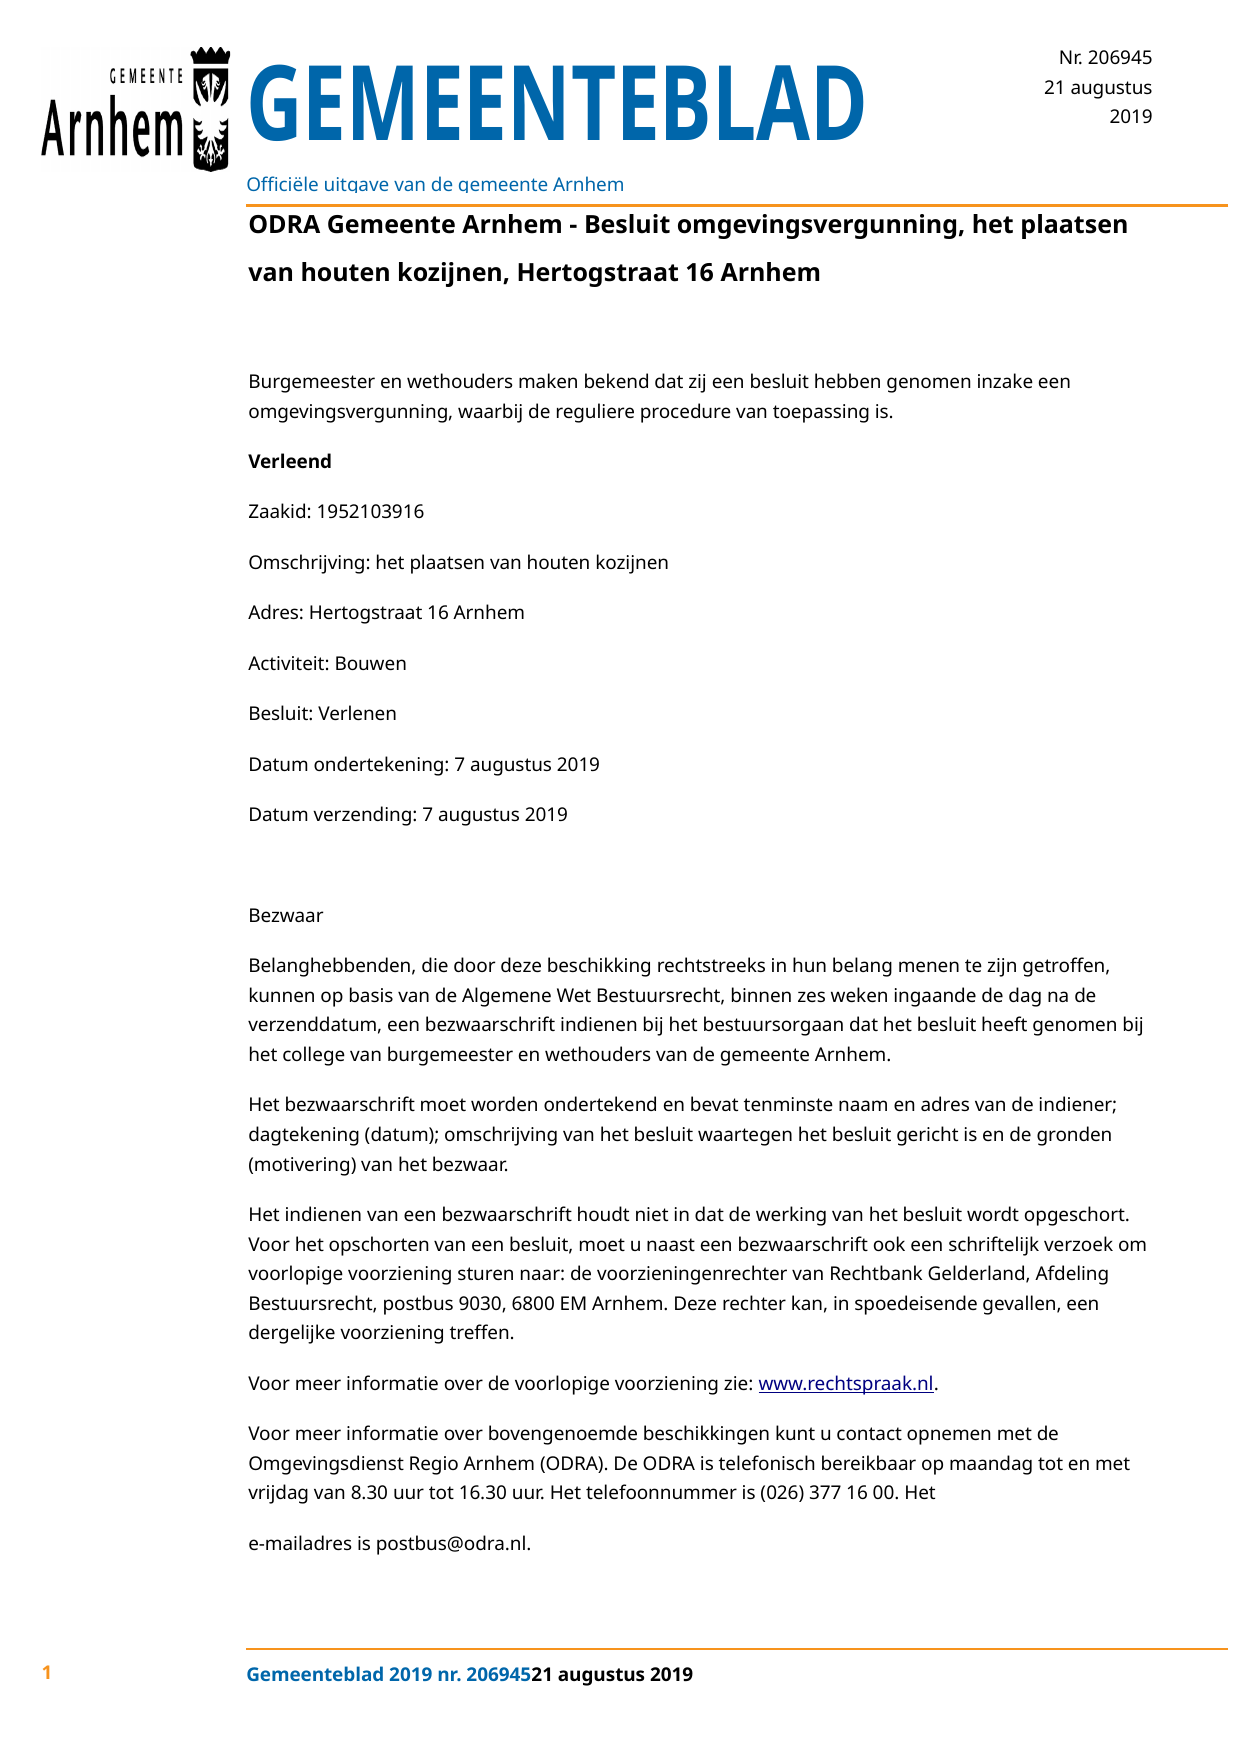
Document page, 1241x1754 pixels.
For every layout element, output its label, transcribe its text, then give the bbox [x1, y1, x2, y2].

text Datum verzending: 7 augustus 2019 [248, 801, 1152, 827]
text Burgemeester en wethouders maken bekend dat zij een besluit hebben genomen inzake een omgevingsvergunning, waarbij de reguliere procedure van toepassing is. [248, 368, 1152, 424]
text Omschrijving: het plaatsen van houten kozijnen [248, 549, 1152, 575]
text Belanghebbenden, die door deze beschikking rechtstreeks in hun belang menen te zijn getroffen, kunnen op basis van de Algemene Wet Bestuursrecht, binnen zes weken ingaande de dag na de verzenddatum, een bezwaarschrift indienen bij het bestuursorgaan dat het besluit heeft genomen bij het college van burgemeester en wethouders van de gemeente Arnhem. [248, 952, 1152, 1067]
text Voor meer informatie over bovengenoemde beschikkingen kunt u contact opnemen met de Omgevingsdienst Regio Arnhem (ODRA). De ODRA is telefonisch bereikbaar op maandag tot en met vrijdag van 8.30 uur tot 16.30 uur. Het telefoonnummer is (026) 377 16 00. Het [248, 1420, 1152, 1505]
text Activiteit: Bouwen [248, 650, 1152, 676]
text e-mailadres is postbus@odra.nl. [248, 1530, 1152, 1556]
text Het indienen van een bezwaarschrift houdt niet in dat de werking van het besluit wordt opgeschort. Voor het opschorten van een besluit, moet u naast een bezwaarschrift ook een schriftelijk verzoek om voorlopige voorziening sturen naar: de voorzieningenrechter van Rechtbank Gelderland, Afdeling Bestuursrecht, postbus 9030, 6800 EM Arnhem. Deze rechter kan, in spoedeisende gevallen, een dergelijke voorziening treffen. [248, 1201, 1152, 1345]
text Adres: Hertogstraat 16 Arnhem [248, 599, 1152, 625]
text Datum ondertekening: 7 augustus 2019 [248, 751, 1152, 777]
picture [41, 47, 231, 172]
text Verleend [248, 448, 1152, 474]
text Bezwaar [248, 902, 1152, 928]
text Voor meer informatie over de voorlopige voorziening zie: www.rechtspraak.nl. [248, 1370, 1152, 1396]
text Besluit: Verlenen [248, 700, 1152, 726]
text Zaakid: 1952103916 [248, 499, 1152, 524]
text Het bezwaarschrift moet worden ondertekend en bevat tenminste naam en adres van de indiener; dagtekening (datum); omschrijving van het besluit waartegen het besluit gericht is en de gronden (motivering) van het bezwaar. [248, 1092, 1152, 1177]
text ODRA Gemeente Arnhem - Besluit omgevingsvergunning, het plaatsen van houten kozijnen, Hertogstraat 16 Arnhem [248, 207, 1152, 288]
